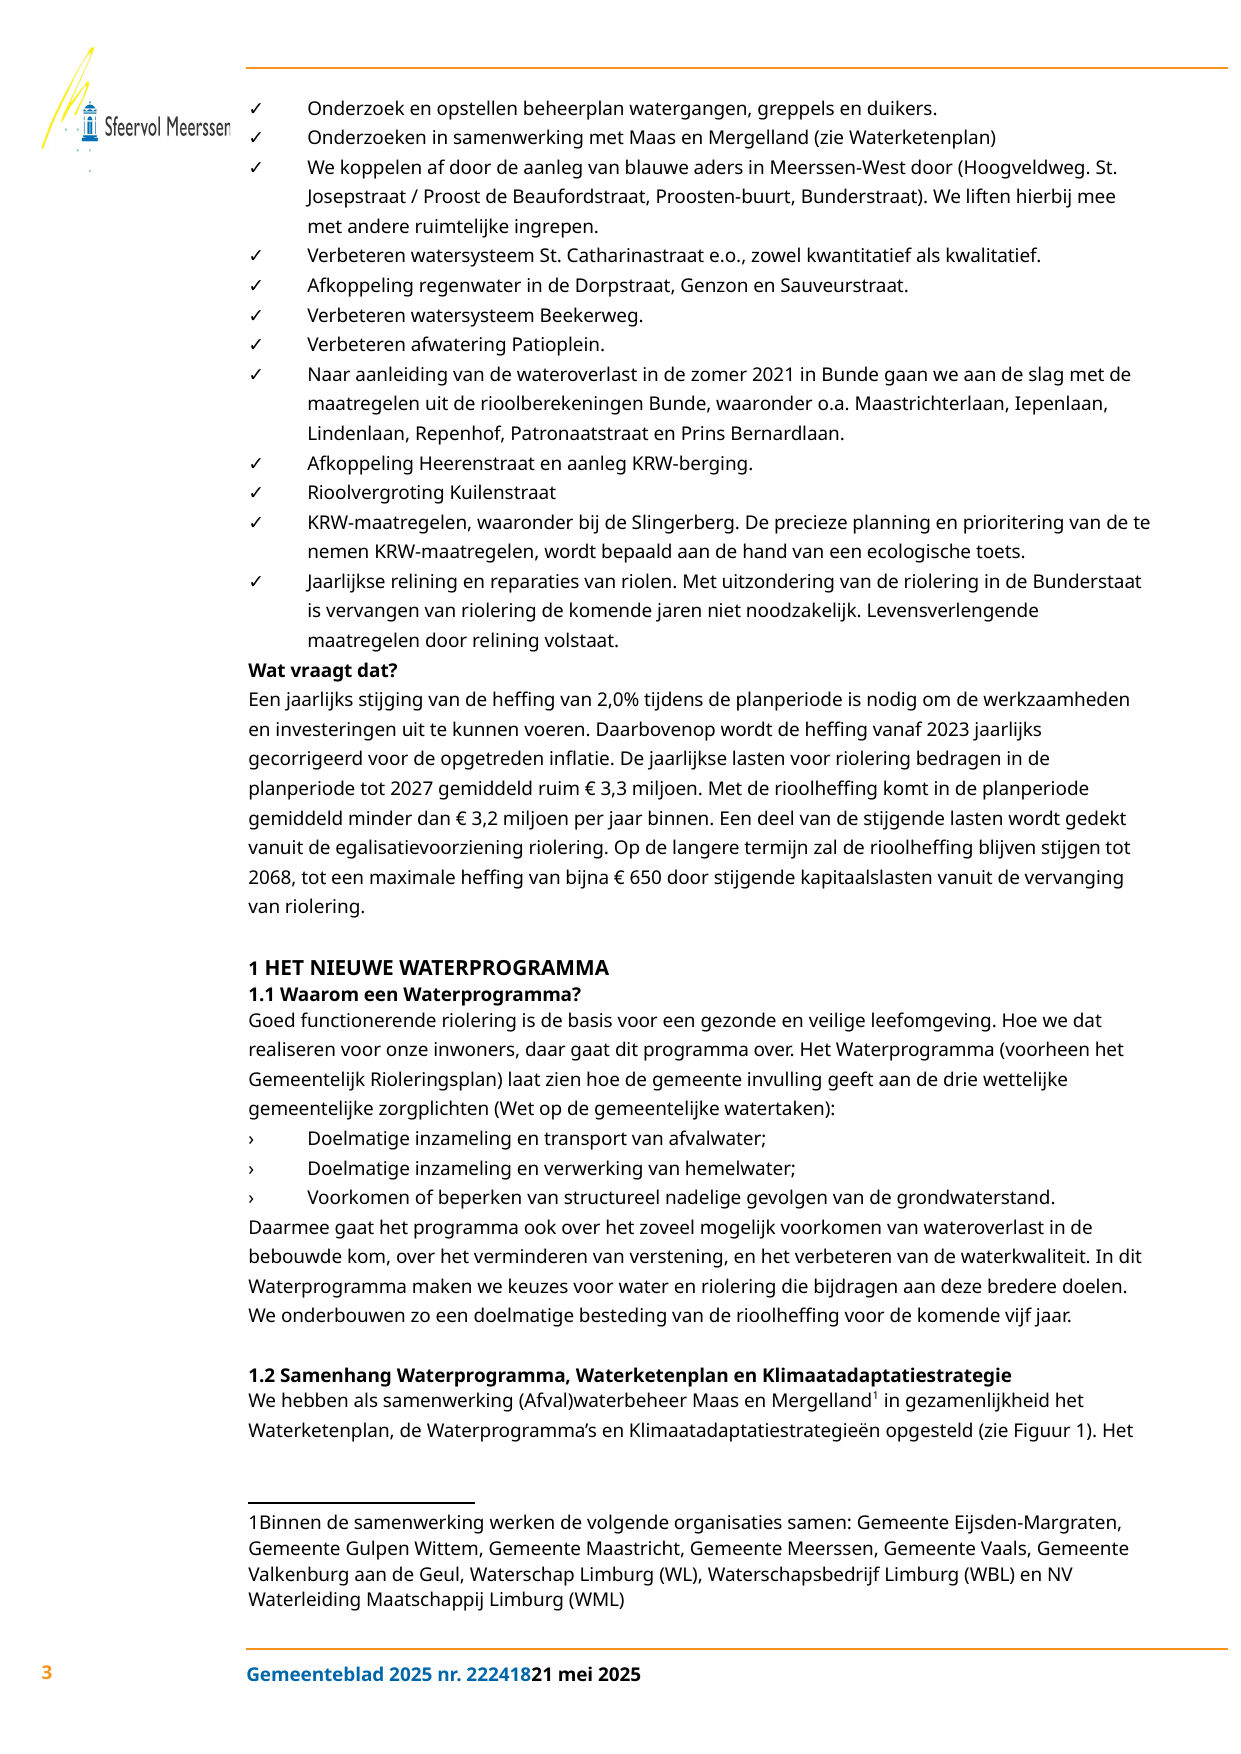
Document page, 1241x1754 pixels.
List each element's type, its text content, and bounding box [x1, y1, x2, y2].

list Afkoppeling regenwater in de Dorpstraat, Genzon en Sauveurstraat. [248, 272, 1152, 298]
text Een jaarlijks stijging van de heffing van 2,0% tijdens de planperiode is nodig om de werkzaamheden en investeringen uit te kunnen voeren. Daarbovenop wordt de heffing vanaf 2023 jaarlijks gecorrigeerd voor de opgetreden inflatie. De jaarlijkse lasten voor riolering bedragen in de planperiode tot 2027 gemiddeld ruim € 3,3 miljoen. Met de rioolheffing komt in de planperiode gemiddeld minder dan € 3,2 miljoen per jaar binnen. Een deel van de stijgende lasten wordt gedekt vanuit de egalisatievoorziening riolering. Op de langere termijn zal de rioolheffing blijven stijgen tot 2068, tot een maximale heffing van bijna € 650 door stijgende kapitaalslasten vanuit de vervanging van riolering. [248, 686, 1152, 919]
list Verbeteren afwatering Patioplein. [248, 331, 1152, 357]
list Onderzoeken in samenwerking met Maas en Mergelland (zie Waterketenplan) [248, 124, 1152, 150]
list Naar aanleiding van de wateroverlast in de zomer 2021 in Bunde gaan we aan de slag met de maatregelen uit de rioolberekeningen Bunde, waaronder o.a. Maastrichterlaan, Iepenlaan, Lindenlaan, Repenhof, Patronaatstraat en Prins Bernardlaan. [248, 361, 1152, 446]
list Onderzoek en opstellen beheerplan watergangen, greppels en duikers. [248, 95, 1152, 121]
text We hebben als samenwerking (Afval)waterbeheer Maas en Mergelland in gezamenlijkheid het Waterketenplan, de Waterprogramma’s en Klimaatadaptatiestrategieën opgesteld (zie Figuur 1). Het [248, 1388, 1152, 1443]
text 1.2 Samenhang Waterprogramma, Waterketenplan en Klimaatadaptatiestrategie [248, 1362, 1152, 1388]
picture [41, 47, 231, 172]
list Jaarlijkse relining en reparaties van riolen. Met uitzondering van de riolering in de Bunderstaat is vervangen van riolering de komende jaren niet noodzakelijk. Levensverlengende maatregelen door relining volstaat. [248, 568, 1152, 653]
text Binnen de samenwerking werken de volgende organisaties samen: Gemeente Eijsden-Margraten, Gemeente Gulpen Wittem, Gemeente Maastricht, Gemeente Meerssen, Gemeente Vaals, Gemeente Valkenburg aan de Geul, Waterschap Limburg (WL), Waterschapsbedrijf Limburg (WBL) en NV Waterleiding Maatschappij Limburg (WML) [248, 1509, 1152, 1612]
list Doelmatige inzameling en verwerking van hemelwater; [248, 1155, 1152, 1181]
list Verbeteren watersysteem St. Catharinastraat e.o., zowel kwantitatief als kwalitatief. [248, 243, 1152, 268]
text Goed functionerende riolering is de basis voor een gezonde en veilige leefomgeving. Hoe we dat realiseren voor onze inwoners, daar gaat dit programma over. Het Waterprogramma (voorheen het Gemeentelijk Rioleringsplan) laat zien hoe de gemeente invulling geeft aan de drie wettelijke gemeentelijke zorgplichten (Wet op de gemeentelijke watertaken): [248, 1007, 1152, 1121]
text Daarmee gaat het programma ook over het zoveel mogelijk voorkomen van wateroverlast in de bebouwde kom, over het verminderen van verstening, en het verbeteren van de waterkwaliteit. In dit Waterprogramma maken we keuzes voor water en riolering die bijdragen aan deze bredere doelen. We onderbouwen zo een doelmatige besteding van de rioolheffing voor de komende vijf jaar. [248, 1214, 1152, 1328]
list Verbeteren watersysteem Beekerweg. [248, 302, 1152, 328]
list Afkoppeling Heerenstraat en aanleg KRW-berging. [248, 450, 1152, 476]
text 1.1 Waarom een Waterprogramma? [248, 981, 1152, 1007]
list Doelmatige inzameling en transport van afvalwater; [248, 1125, 1152, 1151]
text Wat vraagt dat? [248, 657, 1152, 683]
list KRW-maatregelen, waaronder bij de Slingerberg. De precieze planning en prioritering van de te nemen KRW-maatregelen, wordt bepaald aan de hand van een ecologische toets. [248, 509, 1152, 564]
list Rioolvergroting Kuilenstraat [248, 479, 1152, 505]
text 1 HET NIEUWE WATERPROGRAMMA [248, 953, 1152, 981]
list Voorkomen of beperken van structureel nadelige gevolgen van de grondwaterstand. [248, 1184, 1152, 1210]
list We koppelen af door de aanleg van blauwe aders in Meerssen-West door (Hoogveldweg. St. Josepstraat / Proost de Beaufordstraat, Proosten-buurt, Bunderstraat). We liften hierbij mee met andere ruimtelijke ingrepen. [248, 154, 1152, 239]
